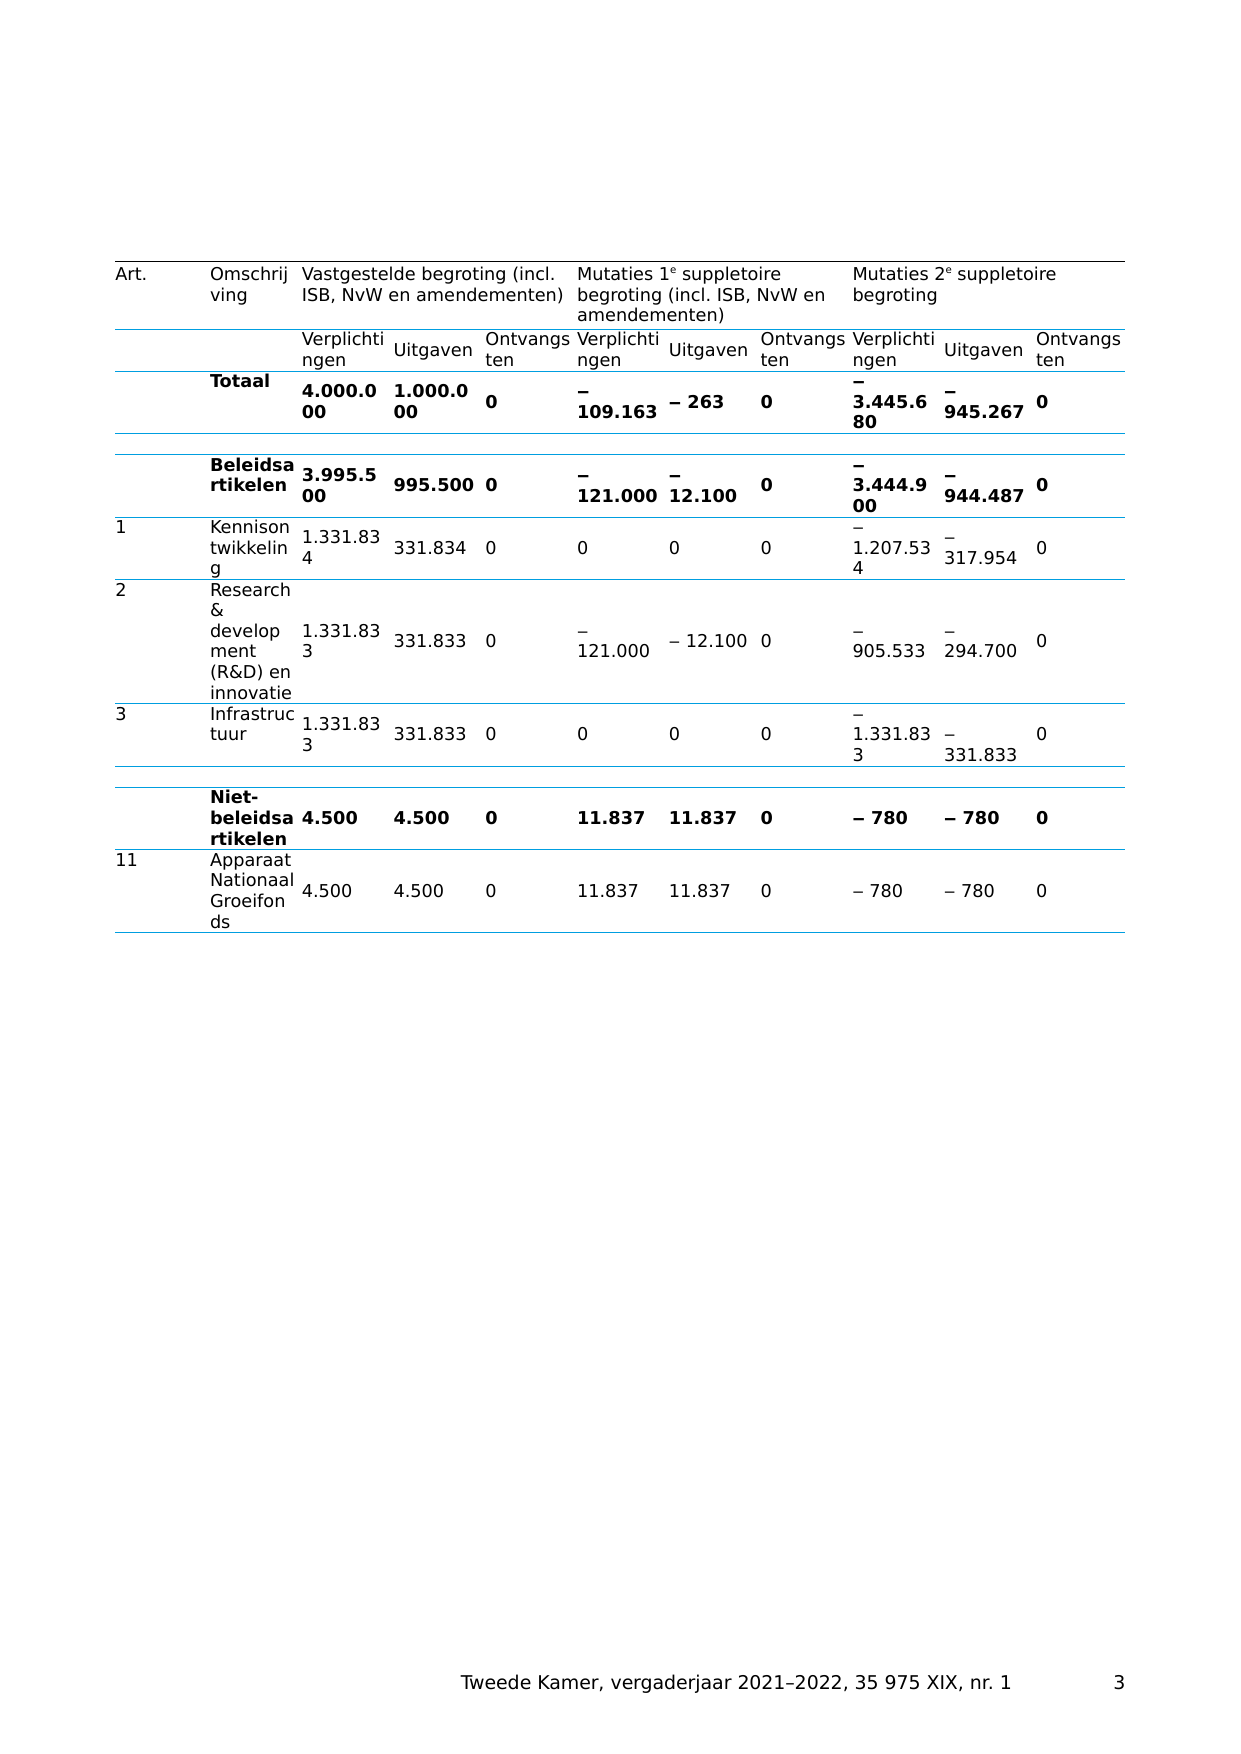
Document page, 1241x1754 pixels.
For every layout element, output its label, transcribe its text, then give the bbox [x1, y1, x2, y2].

table_cell 0 [482, 704, 574, 766]
table_cell 1.000.000 [390, 372, 482, 433]
table_cell 0 [758, 518, 849, 579]
table_cell [207, 330, 299, 371]
table_cell 11.837 [574, 788, 666, 849]
table_cell Uitgaven [390, 330, 482, 371]
table_cell ‒ 121.000 [574, 455, 666, 517]
table_cell 0 [758, 788, 849, 849]
table_cell 0 [574, 518, 666, 579]
table_cell 331.834 [390, 518, 482, 579]
table_cell ‒ 109.163 [574, 372, 666, 433]
table_cell Kennisontwikkeling [207, 518, 299, 579]
table_cell ‒ 780 [849, 788, 941, 849]
table_cell 1 [115, 518, 207, 579]
table_cell [666, 434, 757, 454]
table_cell Infrastructuur [207, 704, 299, 766]
table_cell 0 [1033, 455, 1125, 517]
table_cell 0 [758, 455, 849, 517]
table_cell Uitgaven [666, 330, 757, 371]
table_cell [390, 767, 482, 787]
table_cell 11.837 [666, 850, 757, 932]
table_cell 0 [666, 704, 757, 766]
table_cell [115, 788, 207, 849]
table_cell [207, 434, 299, 454]
table_cell ‒ 263 [666, 372, 757, 433]
table_cell ‒ 945.267 [941, 372, 1033, 433]
table_cell ‒ 780 [941, 850, 1033, 932]
table_cell Beleidsartikelen [207, 455, 299, 517]
table_cell [574, 434, 666, 454]
table_cell 11.837 [574, 850, 666, 932]
table_cell [390, 434, 482, 454]
table_cell 995.500 [390, 455, 482, 517]
table_cell [1033, 434, 1125, 454]
table_cell 0 [482, 580, 574, 703]
table_cell Verplichtingen [299, 330, 390, 371]
table_cell 1.331.833 [299, 704, 390, 766]
table_cell Verplichtingen [849, 330, 941, 371]
table_cell Verplichtingen [574, 330, 666, 371]
table_cell 11.837 [666, 788, 757, 849]
table_cell 0 [482, 455, 574, 517]
table_cell 0 [1033, 518, 1125, 579]
table_cell 4.500 [390, 788, 482, 849]
table_cell ‒ 1.331.833 [849, 704, 941, 766]
table_cell ‒ 121.000 [574, 580, 666, 703]
table_cell [299, 434, 390, 454]
table_cell [758, 767, 849, 787]
table_cell [574, 767, 666, 787]
table_cell Uitgaven [941, 330, 1033, 371]
table_cell [207, 767, 299, 787]
table_cell Apparaat Nationaal Groeifonds [207, 850, 299, 932]
table_cell 0 [1033, 850, 1125, 932]
table_cell Art. [115, 262, 207, 329]
table_header Wijziging begrotingsstaat van het Nationaal Groeifonds (XIX) voor het jaar 2021 (Tweede suppletoire begroting) (bedragen x € 1.000) [115, 213, 1125, 261]
table_cell Totaal [207, 372, 299, 433]
table_cell 0 [666, 518, 757, 579]
table_cell 0 [574, 704, 666, 766]
table_cell ‒ 12.100 [666, 455, 757, 517]
table_cell 4.000.000 [299, 372, 390, 433]
table_cell Omschrijving [207, 262, 299, 329]
table_cell [482, 434, 574, 454]
table_cell 0 [482, 372, 574, 433]
table_cell 4.500 [299, 850, 390, 932]
table_cell [849, 434, 941, 454]
table_cell [849, 767, 941, 787]
table_cell 0 [1033, 372, 1125, 433]
table_cell 0 [758, 704, 849, 766]
table_cell 331.833 [390, 580, 482, 703]
table_cell 0 [1033, 788, 1125, 849]
table_cell 0 [758, 580, 849, 703]
table_cell 1.331.833 [299, 580, 390, 703]
table_cell Mutaties 2e suppletoire begroting [849, 262, 1125, 329]
table_cell 0 [1033, 704, 1125, 766]
table_cell [1033, 767, 1125, 787]
table_cell ‒ 944.487 [941, 455, 1033, 517]
table_cell [115, 434, 207, 454]
table_cell 0 [1033, 580, 1125, 703]
table_cell ‒ 331.833 [941, 704, 1033, 766]
table_cell ‒ 1.207.534 [849, 518, 941, 579]
table_cell 1.331.834 [299, 518, 390, 579]
table_cell 0 [482, 788, 574, 849]
table_cell Ontvangsten [1033, 330, 1125, 371]
table_cell 4.500 [299, 788, 390, 849]
table_cell [758, 434, 849, 454]
table_cell [115, 372, 207, 433]
table_cell [482, 767, 574, 787]
table_cell [941, 434, 1033, 454]
table_cell [941, 767, 1033, 787]
table_cell ‒ 780 [849, 850, 941, 932]
table_cell Research & development (R&D) en innovatie [207, 580, 299, 703]
table_cell ‒ 12.100 [666, 580, 757, 703]
table_cell 11 [115, 850, 207, 932]
table_cell [115, 330, 207, 371]
table_cell 0 [482, 850, 574, 932]
table_cell ‒ 3.444.900 [849, 455, 941, 517]
table_cell 3.995.500 [299, 455, 390, 517]
table_cell 331.833 [390, 704, 482, 766]
table_cell ‒ 905.533 [849, 580, 941, 703]
table_cell 0 [482, 518, 574, 579]
table_cell [299, 767, 390, 787]
table_cell Vastgestelde begroting (incl. ISB, NvW en amendementen) [299, 262, 574, 329]
table_cell 3 [115, 704, 207, 766]
table_cell ‒ 3.445.680 [849, 372, 941, 433]
table_cell 2 [115, 580, 207, 703]
table_cell 4.500 [390, 850, 482, 932]
table_cell [115, 455, 207, 517]
table_cell ‒ 780 [941, 788, 1033, 849]
table_cell ‒ 317.954 [941, 518, 1033, 579]
table_cell [666, 767, 757, 787]
table_cell Mutaties 1e suppletoire begroting (incl. ISB, NvW en amendementen) [574, 262, 849, 329]
table_cell Niet-beleidsartikelen [207, 788, 299, 849]
table_cell 0 [758, 372, 849, 433]
table_cell ‒ 294.700 [941, 580, 1033, 703]
table_cell 0 [758, 850, 849, 932]
table_cell [115, 767, 207, 787]
table_cell Ontvangsten [482, 330, 574, 371]
table_cell Ontvangsten [758, 330, 849, 371]
